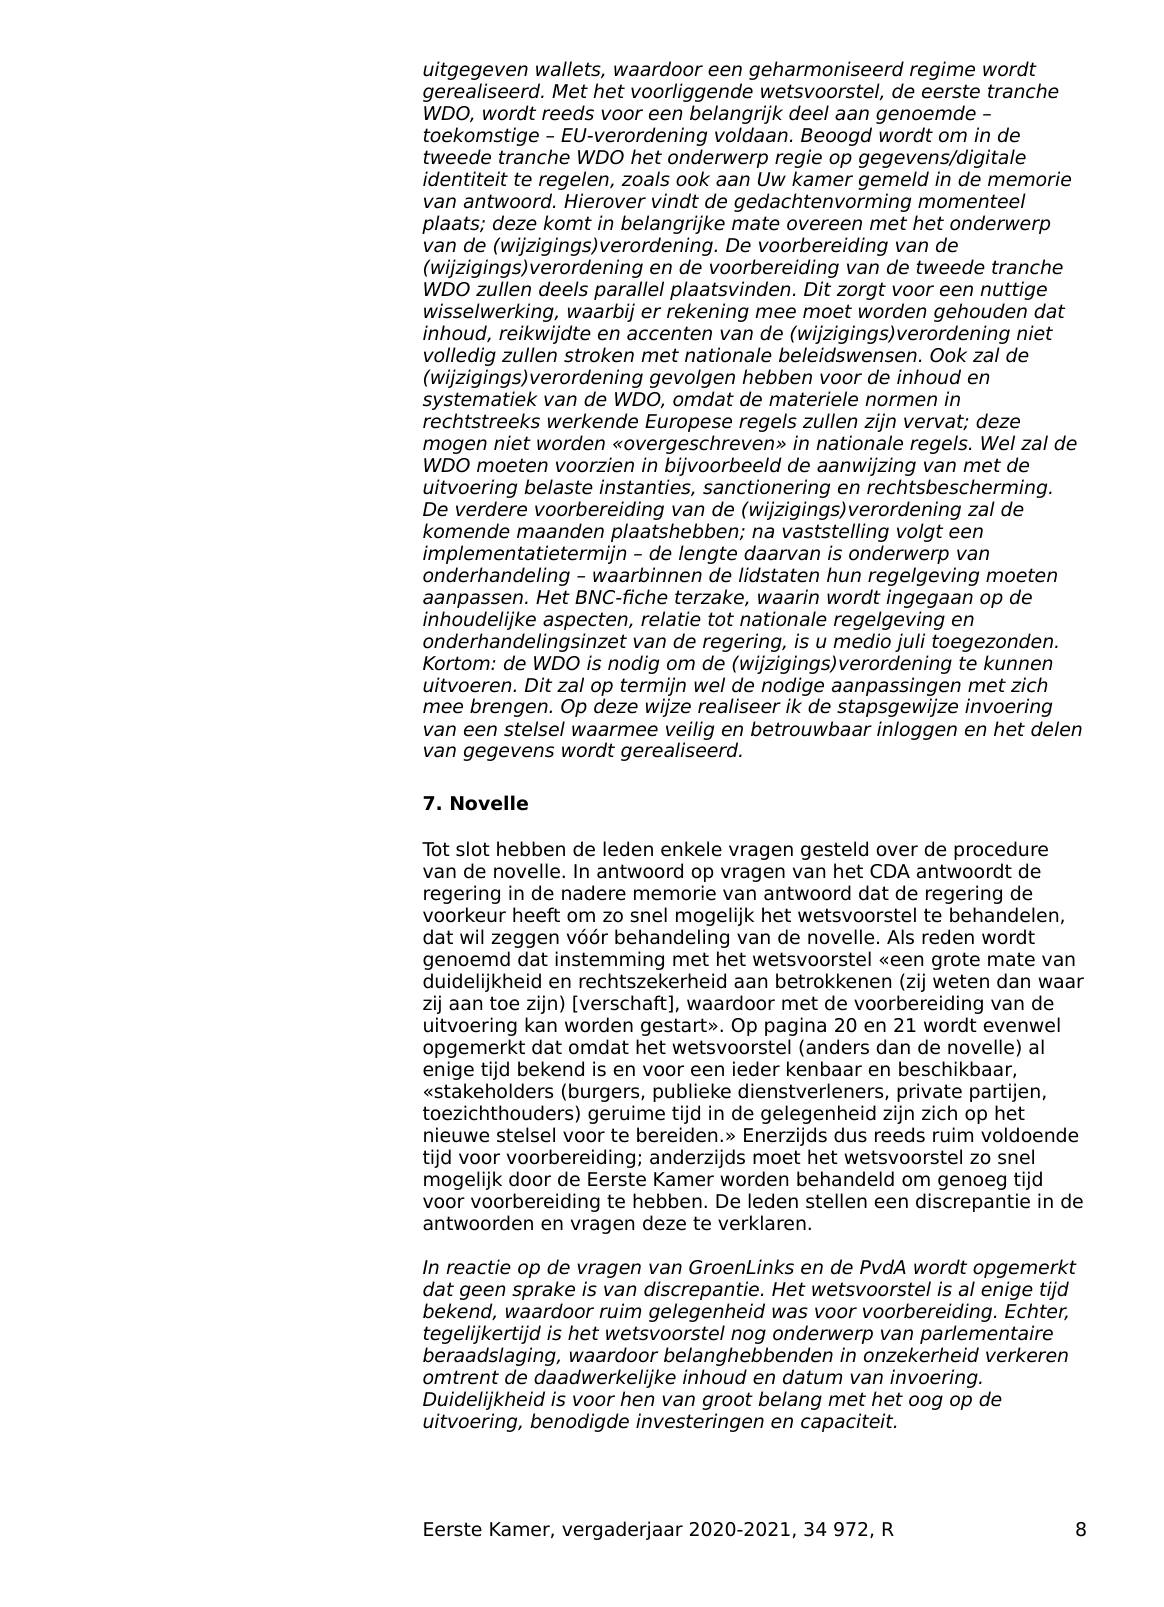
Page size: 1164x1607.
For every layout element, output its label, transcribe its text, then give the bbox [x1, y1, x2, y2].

text In reactie op de vragen van GroenLinks en de PvdA wordt opgemerkt dat geen sprake is van discrepantie. Het wetsvoorstel is al enige tijd bekend, waardoor ruim gelegenheid was voor voorbereiding. Echter, tegelijkertijd is het wetsvoorstel nog onderwerp van parlementaire beraadslaging, waardoor belanghebbenden in onzekerheid verkeren omtrent de daadwerkelijke inhoud en datum van invoering. Duidelijkheid is voor hen van groot belang met het oog op de uitvoering, benodigde investeringen en capaciteit. [422, 1257, 1087, 1433]
text uitgegeven wallets, waardoor een geharmoniseerd regime wordt gerealiseerd. Met het voorliggende wetsvoorstel, de eerste tranche WDO, wordt reeds voor een belangrijk deel aan genoemde – toekomstige – EU-verordening voldaan. Beoogd wordt om in de tweede tranche WDO het onderwerp regie op gegevens/digitale identiteit te regelen, zoals ook aan Uw kamer gemeld in de memorie van antwoord. Hierover vindt de gedachtenvorming momenteel plaats; deze komt in belangrijke mate overeen met het onderwerp van de (wijzigings)verordening. De voorbereiding van de (wijzigings)verordening en de voorbereiding van de tweede tranche WDO zullen deels parallel plaatsvinden. Dit zorgt voor een nuttige wisselwerking, waarbij er rekening mee moet worden gehouden dat inhoud, reikwijdte en accenten van de (wijzigings)verordening niet volledig zullen stroken met nationale beleidswensen. Ook zal de (wijzigings)verordening gevolgen hebben voor de inhoud en systematiek van de WDO, omdat de materiele normen in rechtstreeks werkende Europese regels zullen zijn vervat; deze mogen niet worden «overgeschreven» in nationale regels. Wel zal de WDO moeten voorzien in bijvoorbeeld de aanwijzing van met de uitvoering belaste instanties, sanctionering en rechtsbescherming. De verdere voorbereiding van de (wijzigings)verordening zal de komende maanden plaatshebben; na vaststelling volgt een implementatietermijn – de lengte daarvan is onderwerp van onderhandeling – waarbinnen de lidstaten hun regelgeving moeten aanpassen. Het BNC-fiche terzake, waarin wordt ingegaan op de inhoudelijke aspecten, relatie tot nationale regelgeving en onderhandelingsinzet van de regering, is u medio juli toegezonden. Kortom: de WDO is nodig om de (wijzigings)verordening te kunnen uitvoeren. Dit zal op termijn wel de nodige aanpassingen met zich mee brengen. Op deze wijze realiseer ik de stapsgewijze invoering van een stelsel waarmee veilig en betrouwbaar inloggen en het delen van gegevens wordt gerealiseerd. [422, 59, 1087, 762]
text Tot slot hebben de leden enkele vragen gesteld over de procedure van de novelle. In antwoord op vragen van het CDA antwoordt de regering in de nadere memorie van antwoord dat de regering de voorkeur heeft om zo snel mogelijk het wetsvoorstel te behandelen, dat wil zeggen vóór behandeling van de novelle. Als reden wordt genoemd dat instemming met het wetsvoorstel «een grote mate van duidelijkheid en rechtszekerheid aan betrokkenen (zij weten dan waar zij aan toe zijn) [verschaft], waardoor met de voorbereiding van de uitvoering kan worden gestart». Op pagina 20 en 21 wordt evenwel opgemerkt dat omdat het wetsvoorstel (anders dan de novelle) al enige tijd bekend is en voor een ieder kenbaar en beschikbaar, «stakeholders (burgers, publieke dienstverleners, private partijen, toezichthouders) geruime tijd in de gelegenheid zijn zich op het nieuwe stelsel voor te bereiden.» Enerzijds dus reeds ruim voldoende tijd voor voorbereiding; anderzijds moet het wetsvoorstel zo snel mogelijk door de Eerste Kamer worden behandeld om genoeg tijd voor voorbereiding te hebben. De leden stellen een discrepantie in de antwoorden en vragen deze te verklaren. [422, 839, 1087, 1235]
subtitle 7. Novelle [422, 792, 1087, 814]
